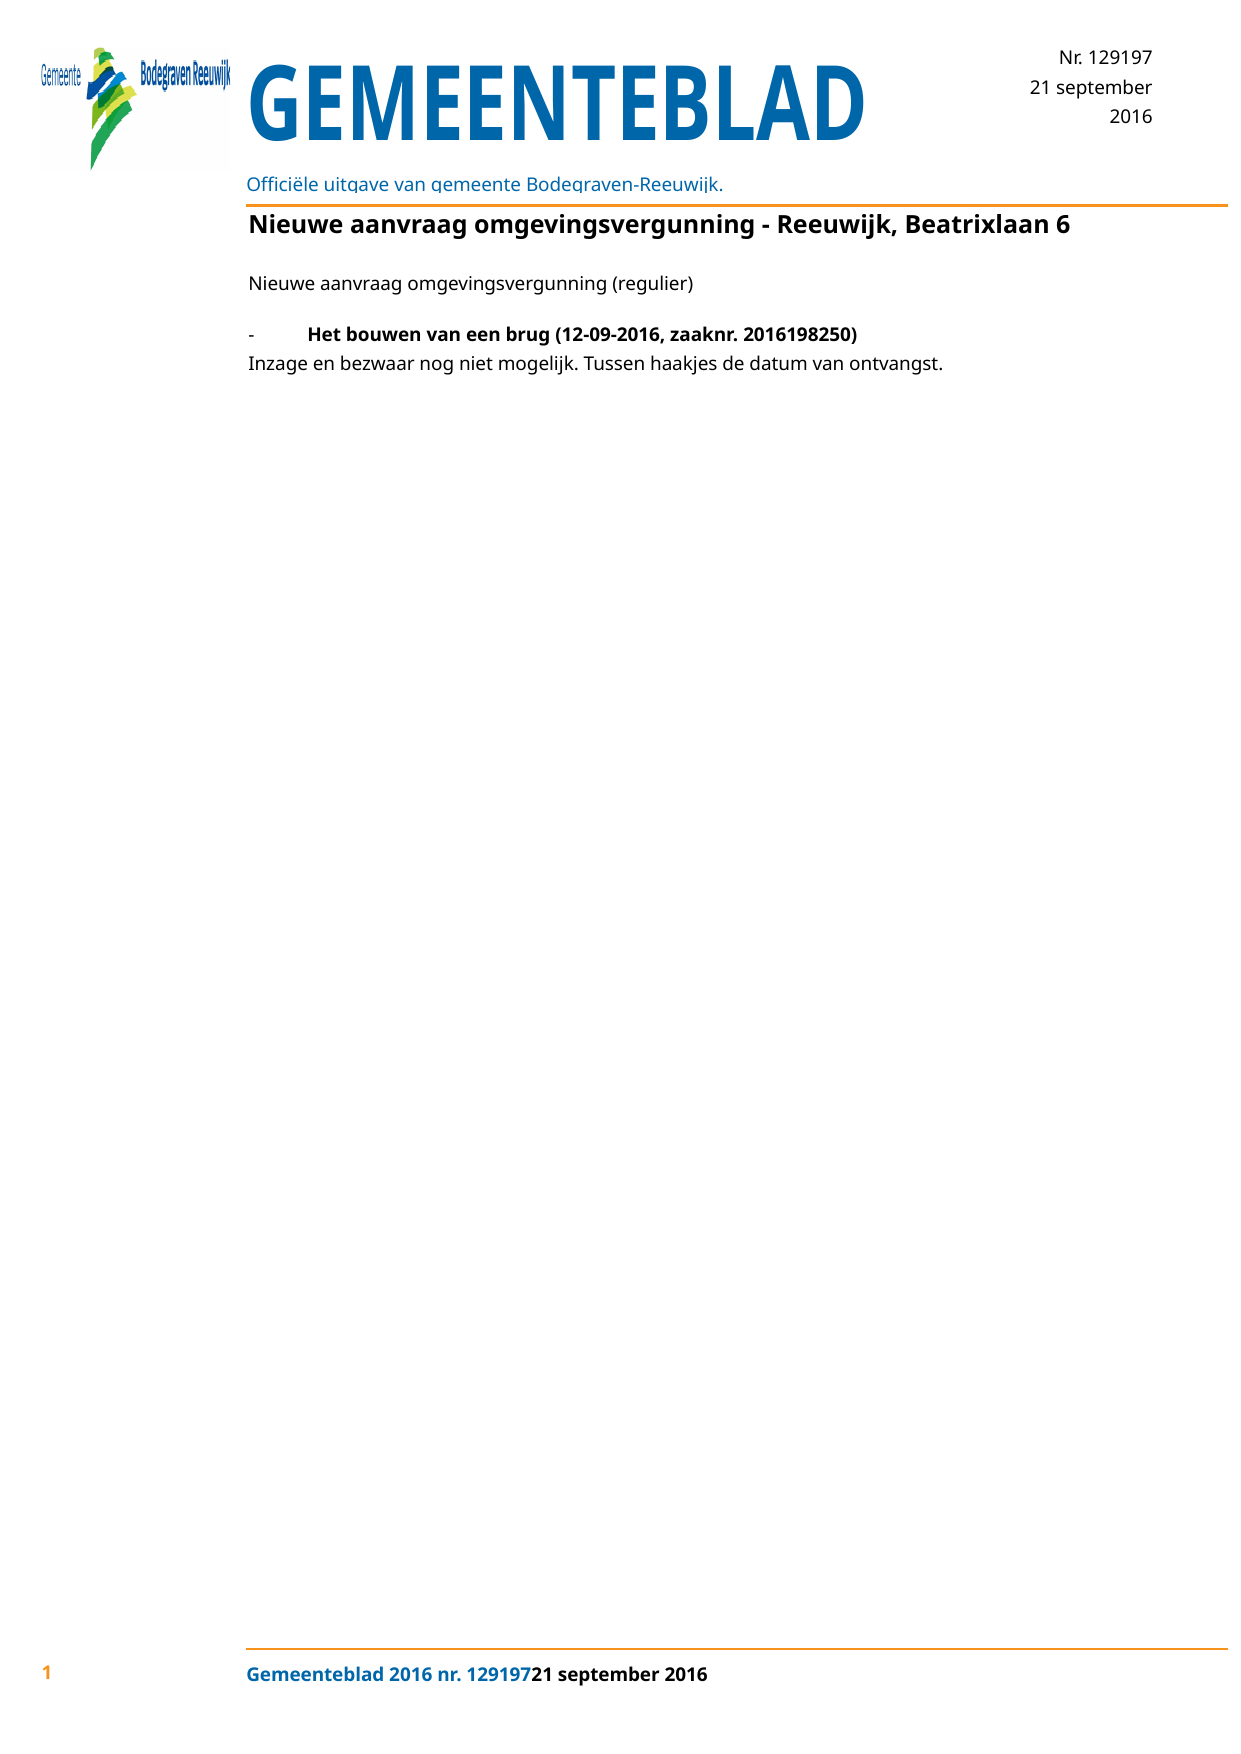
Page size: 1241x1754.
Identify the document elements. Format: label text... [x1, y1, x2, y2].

text Nieuwe aanvraag omgevingsvergunning - Reeuwijk, Beatrixlaan 6 [248, 207, 1152, 241]
picture [41, 47, 231, 172]
text Nieuwe aanvraag omgevingsvergunning (regulier) [248, 270, 1152, 296]
text Inzage en bezwaar nog niet mogelijk. Tussen haakjes de datum van ontvangst. [248, 350, 1152, 376]
list Het bouwen van een brug (12‑09‑2016, zaaknr. 2016198250) [248, 321, 1152, 346]
